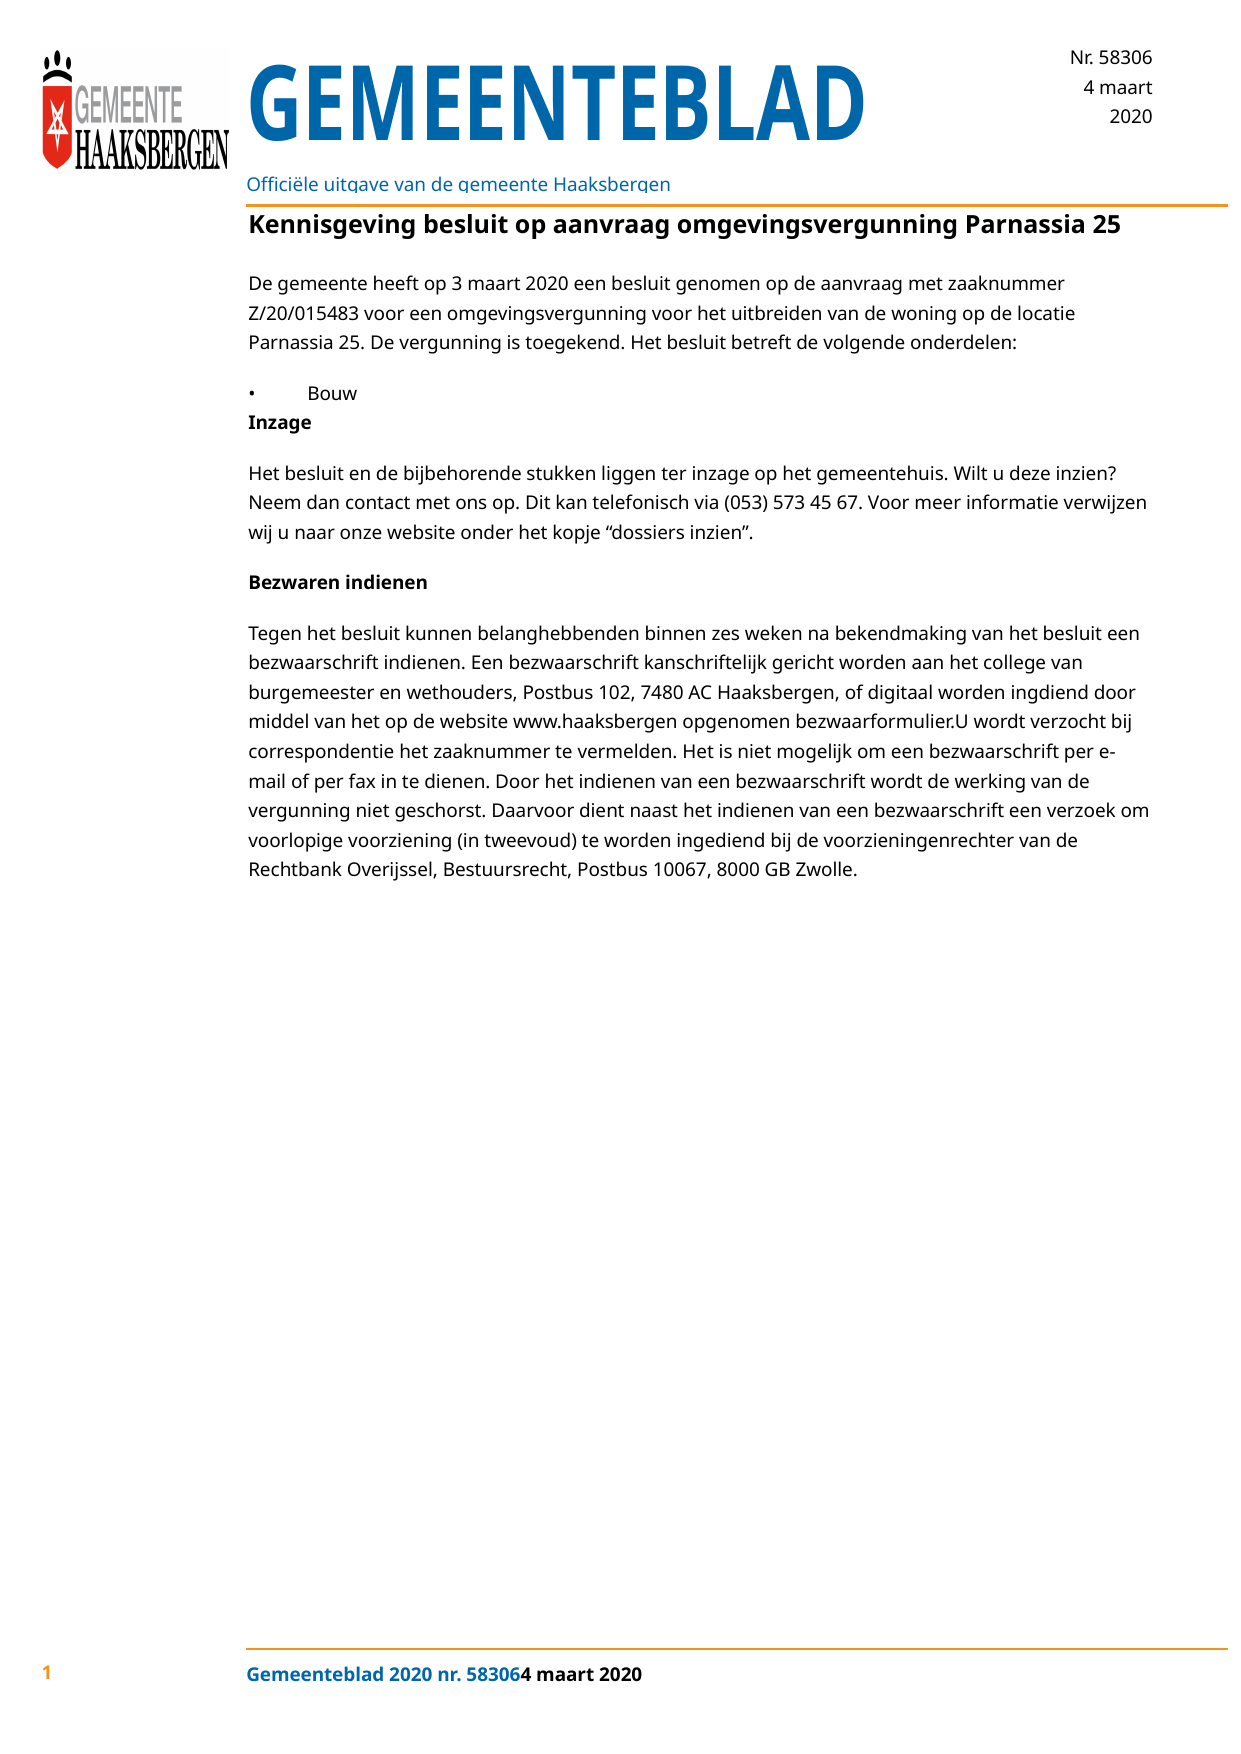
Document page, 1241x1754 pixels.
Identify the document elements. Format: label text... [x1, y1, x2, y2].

picture [41, 47, 231, 172]
text Bezwaren indienen [248, 569, 1152, 595]
text Kennisgeving besluit op aanvraag omgevingsvergunning Parnassia 25 [248, 207, 1152, 241]
text Inzage [248, 409, 1152, 435]
list Bouw [248, 380, 1152, 406]
text Het besluit en de bijbehorende stukken liggen ter inzage op het gemeentehuis. Wilt u deze inzien? Neem dan contact met ons op. Dit kan telefonisch via (053) 573 45 67. Voor meer informatie verwijzen wij u naar onze website onder het kopje “dossiers inzien”. [248, 460, 1152, 545]
text De gemeente heeft op 3 maart 2020 een besluit genomen op de aanvraag met zaaknummer Z/20/015483 voor een omgevingsvergunning voor het uitbreiden van de woning op de locatie Parnassia 25. De vergunning is toegekend. Het besluit betreft de volgende onderdelen: [248, 270, 1152, 355]
text Tegen het besluit kunnen belanghebbenden binnen zes weken na bekendmaking van het besluit een bezwaarschrift indienen. Een bezwaarschrift kanschriftelijk gericht worden aan het college van burgemeester en wethouders, Postbus 102, 7480 AC Haaksbergen, of digitaal worden ingdiend door middel van het op de website www.haaksbergen opgenomen bezwaarformulier.U wordt verzocht bij correspondentie het zaaknummer te vermelden. Het is niet mogelijk om een bezwaarschrift per e-mail of per fax in te dienen. Door het indienen van een bezwaarschrift wordt de werking van de vergunning niet geschorst. Daarvoor dient naast het indienen van een bezwaarschrift een verzoek om voorlopige voorziening (in tweevoud) te worden ingediend bij de voorzieningenrechter van de Rechtbank Overijssel, Bestuursrecht, Postbus 10067, 8000 GB Zwolle. [248, 620, 1152, 882]
